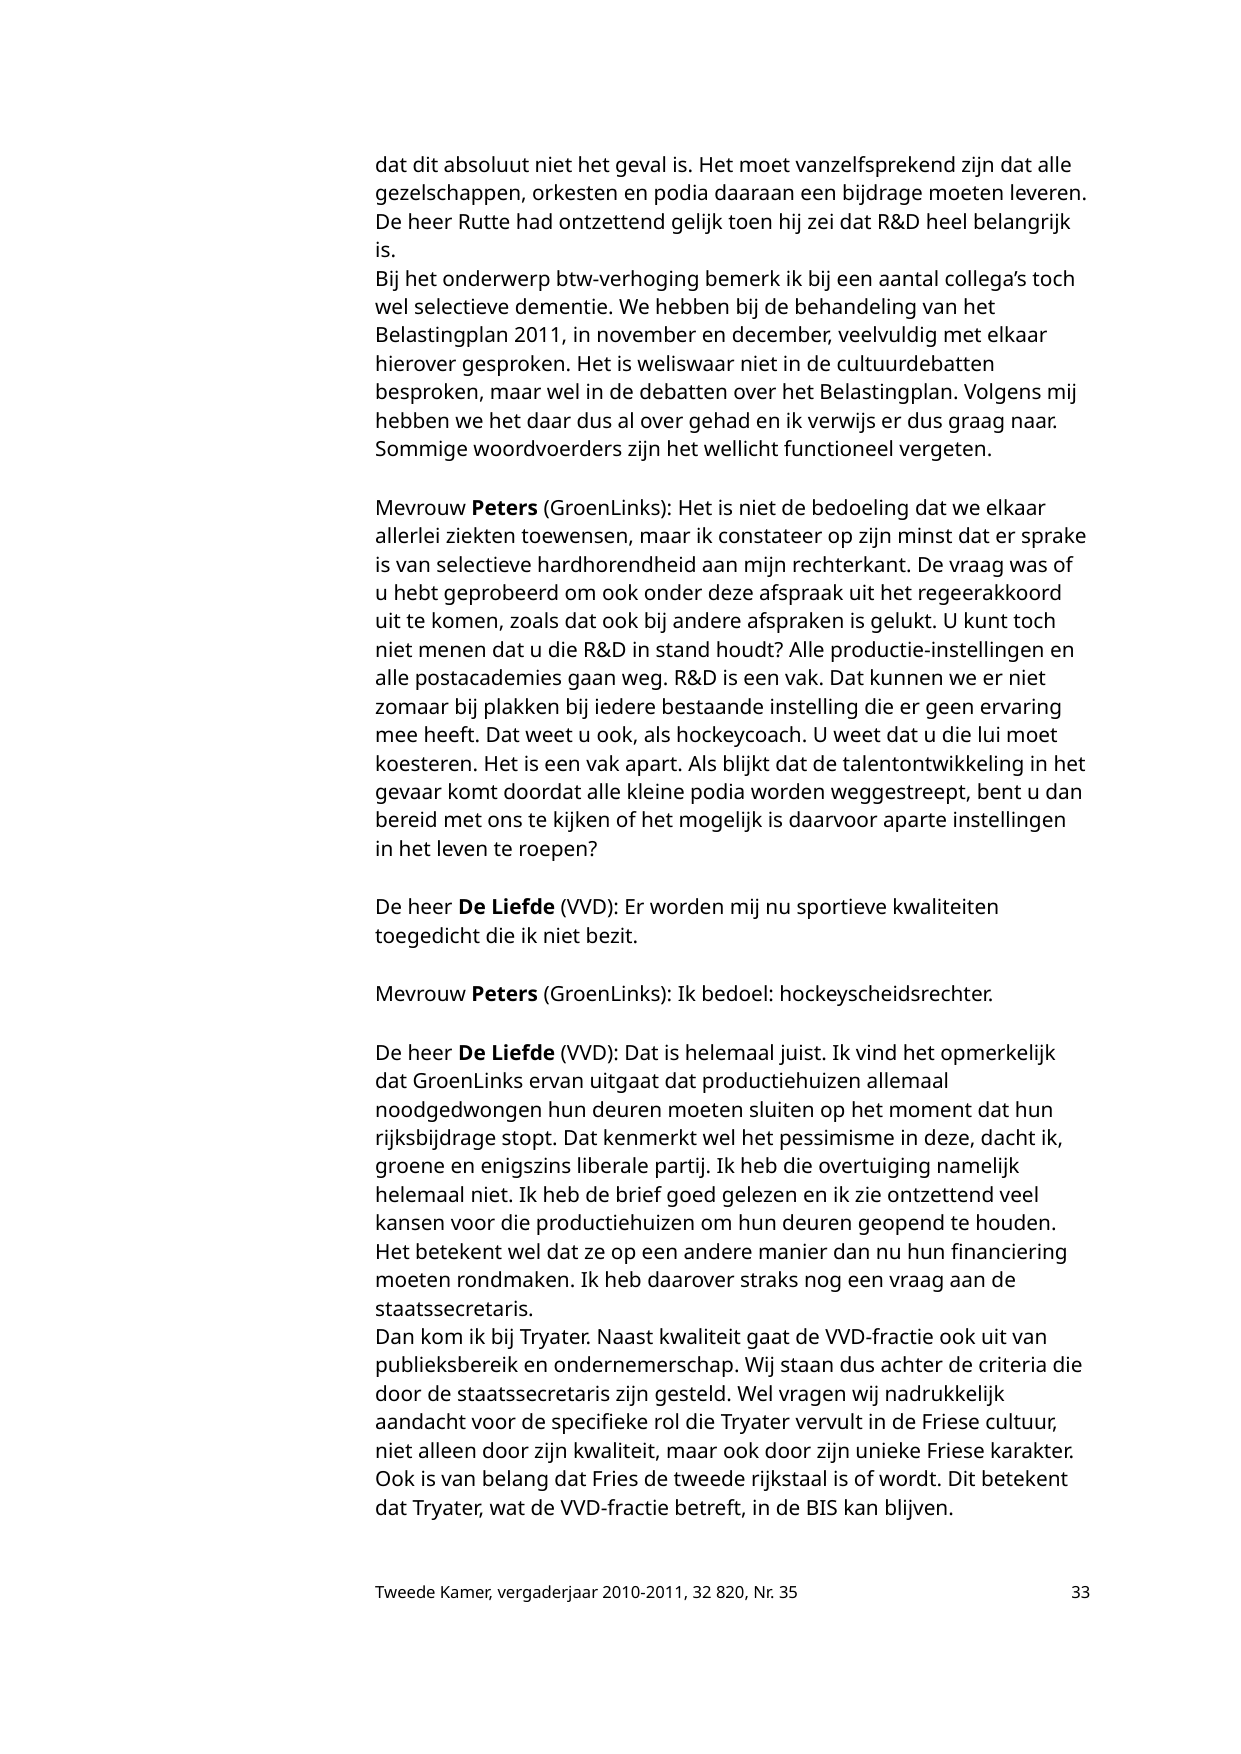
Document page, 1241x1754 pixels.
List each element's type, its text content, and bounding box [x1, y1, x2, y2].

text Mevrouw Peters (GroenLinks): Ik bedoel: hockeyscheidsrechter. [375, 979, 1090, 1008]
text Bij het onderwerp btw-verhoging bemerk ik bij een aantal collega’s toch wel selectieve dementie. We hebben bij de behandeling van het Belastingplan 2011, in november en december, veelvuldig met elkaar hierover gesproken. Het is weliswaar niet in de cultuurdebatten besproken, maar wel in de debatten over het Belastingplan. Volgens mij hebben we het daar dus al over gehad en ik verwijs er dus graag naar. Sommige woordvoerders zijn het wellicht functioneel vergeten. [375, 264, 1090, 463]
text De heer De Liefde (VVD): Er worden mij nu sportieve kwaliteiten toegedicht die ik niet bezit. [375, 892, 1090, 949]
text Dan kom ik bij Tryater. Naast kwaliteit gaat de VVD-fractie ook uit van publieksbereik en ondernemerschap. Wij staan dus achter de criteria die door de staatssecretaris zijn gesteld. Wel vragen wij nadrukkelijk aandacht voor de specifieke rol die Tryater vervult in de Friese cultuur, niet alleen door zijn kwaliteit, maar ook door zijn unieke Friese karakter. Ook is van belang dat Fries de tweede rijkstaal is of wordt. Dit betekent dat Tryater, wat de VVD-fractie betreft, in de BIS kan blijven. [375, 1322, 1090, 1521]
text dat dit absoluut niet het geval is. Het moet vanzelfsprekend zijn dat alle gezelschappen, orkesten en podia daaraan een bijdrage moeten leveren. De heer Rutte had ontzettend gelijk toen hij zei dat R&D heel belangrijk is. [375, 150, 1090, 264]
text De heer De Liefde (VVD): Dat is helemaal juist. Ik vind het opmerkelijk dat GroenLinks ervan uitgaat dat productiehuizen allemaal noodgedwongen hun deuren moeten sluiten op het moment dat hun rijksbijdrage stopt. Dat kenmerkt wel het pessimisme in deze, dacht ik, groene en enigszins liberale partij. Ik heb die overtuiging namelijk helemaal niet. Ik heb de brief goed gelezen en ik zie ontzettend veel kansen voor die productiehuizen om hun deuren geopend te houden. Het betekent wel dat ze op een andere manier dan nu hun financiering moeten rondmaken. Ik heb daarover straks nog een vraag aan de staatssecretaris. [375, 1038, 1090, 1322]
text Mevrouw Peters (GroenLinks): Het is niet de bedoeling dat we elkaar allerlei ziekten toewensen, maar ik constateer op zijn minst dat er sprake is van selectieve hardhorendheid aan mijn rechterkant. De vraag was of u hebt geprobeerd om ook onder deze afspraak uit het regeerakkoord uit te komen, zoals dat ook bij andere afspraken is gelukt. U kunt toch niet menen dat u die R&D in stand houdt? Alle productie-instellingen en alle postacademies gaan weg. R&D is een vak. Dat kunnen we er niet zomaar bij plakken bij iedere bestaande instelling die er geen ervaring mee heeft. Dat weet u ook, als hockeycoach. U weet dat u die lui moet koesteren. Het is een vak apart. Als blijkt dat de talentontwikkeling in het gevaar komt doordat alle kleine podia worden weggestreept, bent u dan bereid met ons te kijken of het mogelijk is daarvoor aparte instellingen in het leven te roepen? [375, 493, 1090, 862]
